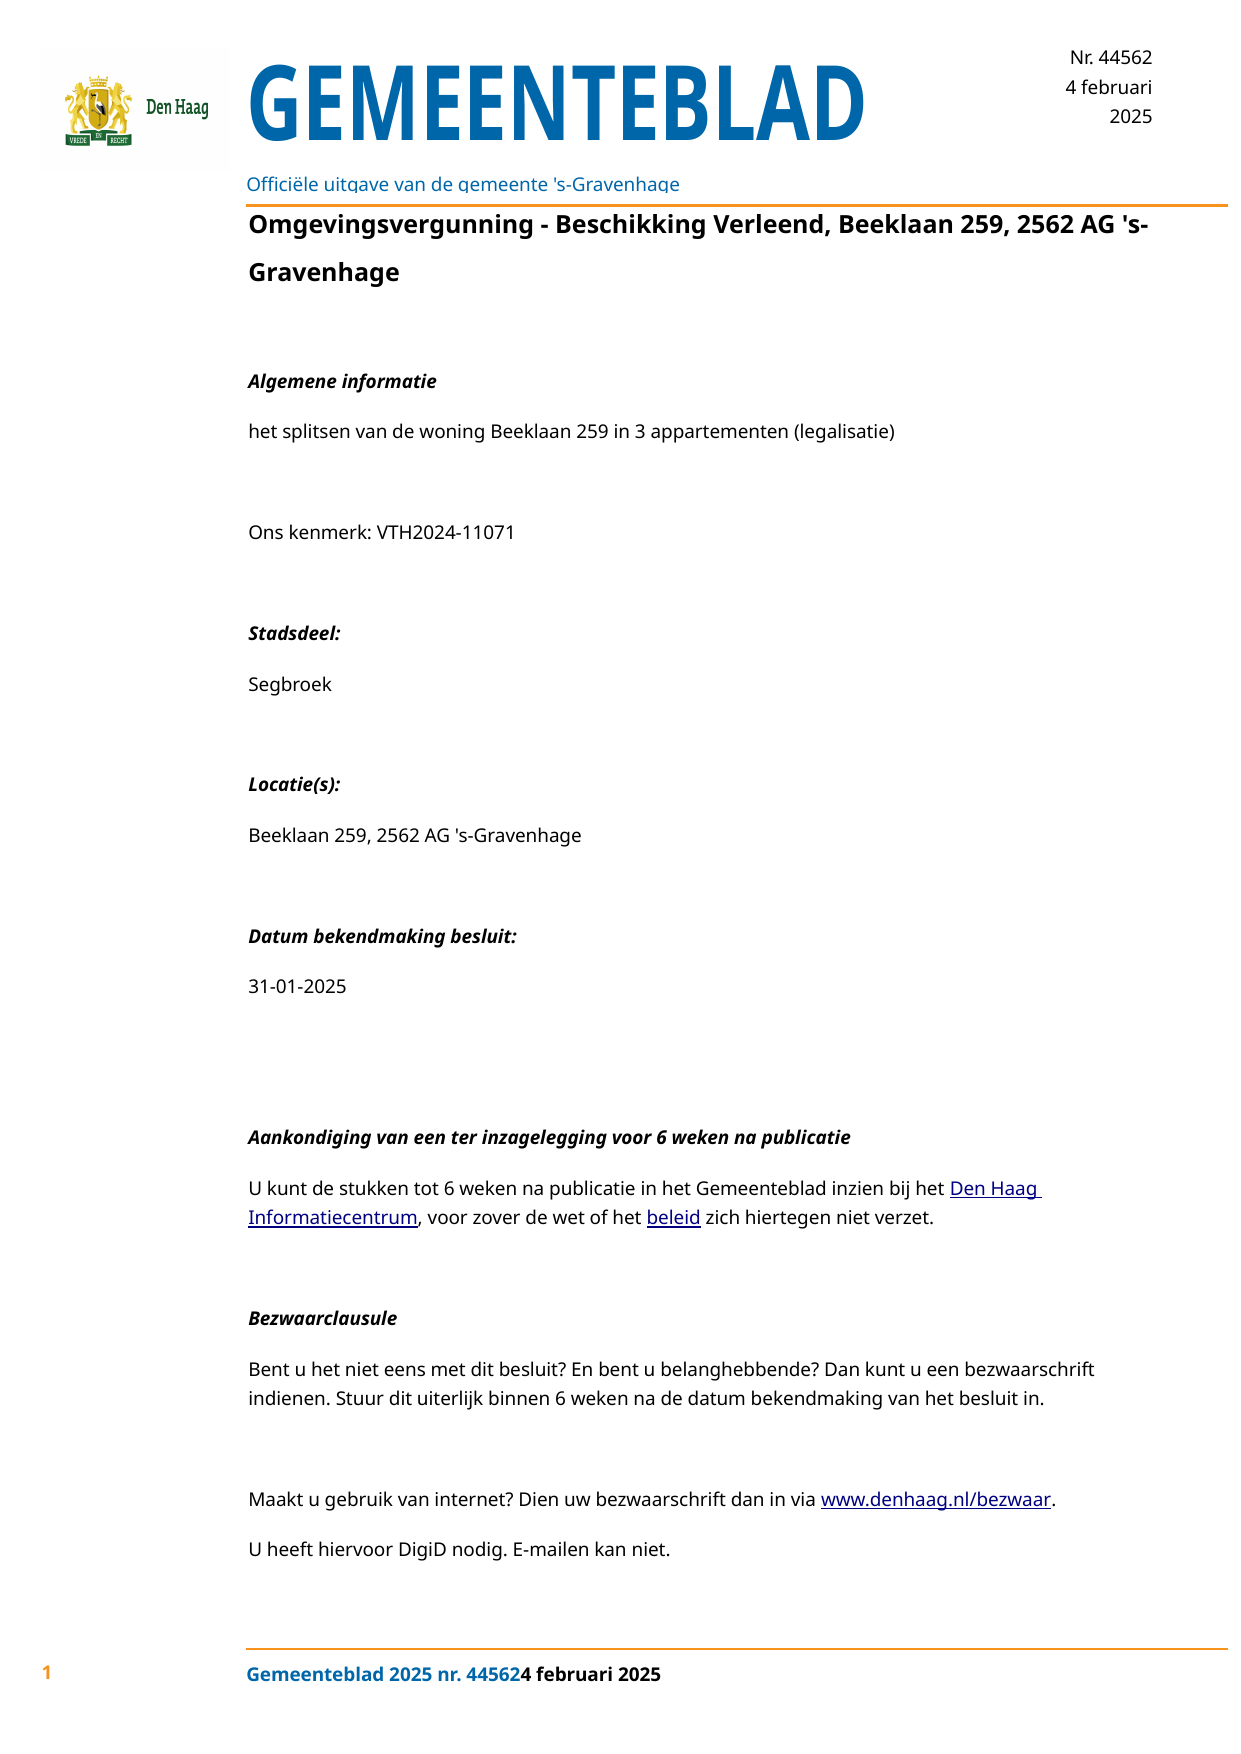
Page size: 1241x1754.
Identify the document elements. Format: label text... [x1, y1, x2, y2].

text Segbroek [248, 671, 1152, 697]
text Beeklaan 259, 2562 AG 's-Gravenhage [248, 822, 1152, 848]
text 31-01-2025 [248, 973, 1152, 999]
picture [41, 47, 231, 172]
text U heeft hiervoor DigiD nodig. E-mailen kan niet. [248, 1537, 1152, 1562]
text het splitsen van de woning Beeklaan 259 in 3 appartementen (legalisatie) [248, 419, 1152, 444]
text U kunt de stukken tot 6 weken na publicatie in het Gemeenteblad inzien bij het Den Haag Informatiecentrum, voor zover de wet of het beleid zich hiertegen niet verzet. [248, 1175, 1152, 1230]
text Algemene informatie [248, 368, 1152, 394]
text Ons kenmerk: VTH2024-11071 [248, 519, 1152, 545]
text Datum bekendmaking besluit: [248, 923, 1152, 949]
text Bezwaarclausule [248, 1305, 1152, 1331]
text Locatie(s): [248, 772, 1152, 797]
text Stadsdeel: [248, 620, 1152, 646]
text Omgevingsvergunning - Beschikking Verleend, Beeklaan 259, 2562 AG 's-Gravenhage [248, 207, 1152, 288]
text Bent u het niet eens met dit besluit? En bent u belanghebbende? Dan kunt u een bezwaarschrift indienen. Stuur dit uiterlijk binnen 6 weken na de datum bekendmaking van het besluit in. [248, 1356, 1152, 1411]
text Aankondiging van een ter inzagelegging voor 6 weken na publicatie [248, 1124, 1152, 1150]
text Maakt u gebruik van internet? Dien uw bezwaarschrift dan in via www.denhaag.nl/bezwaar. [248, 1486, 1152, 1512]
